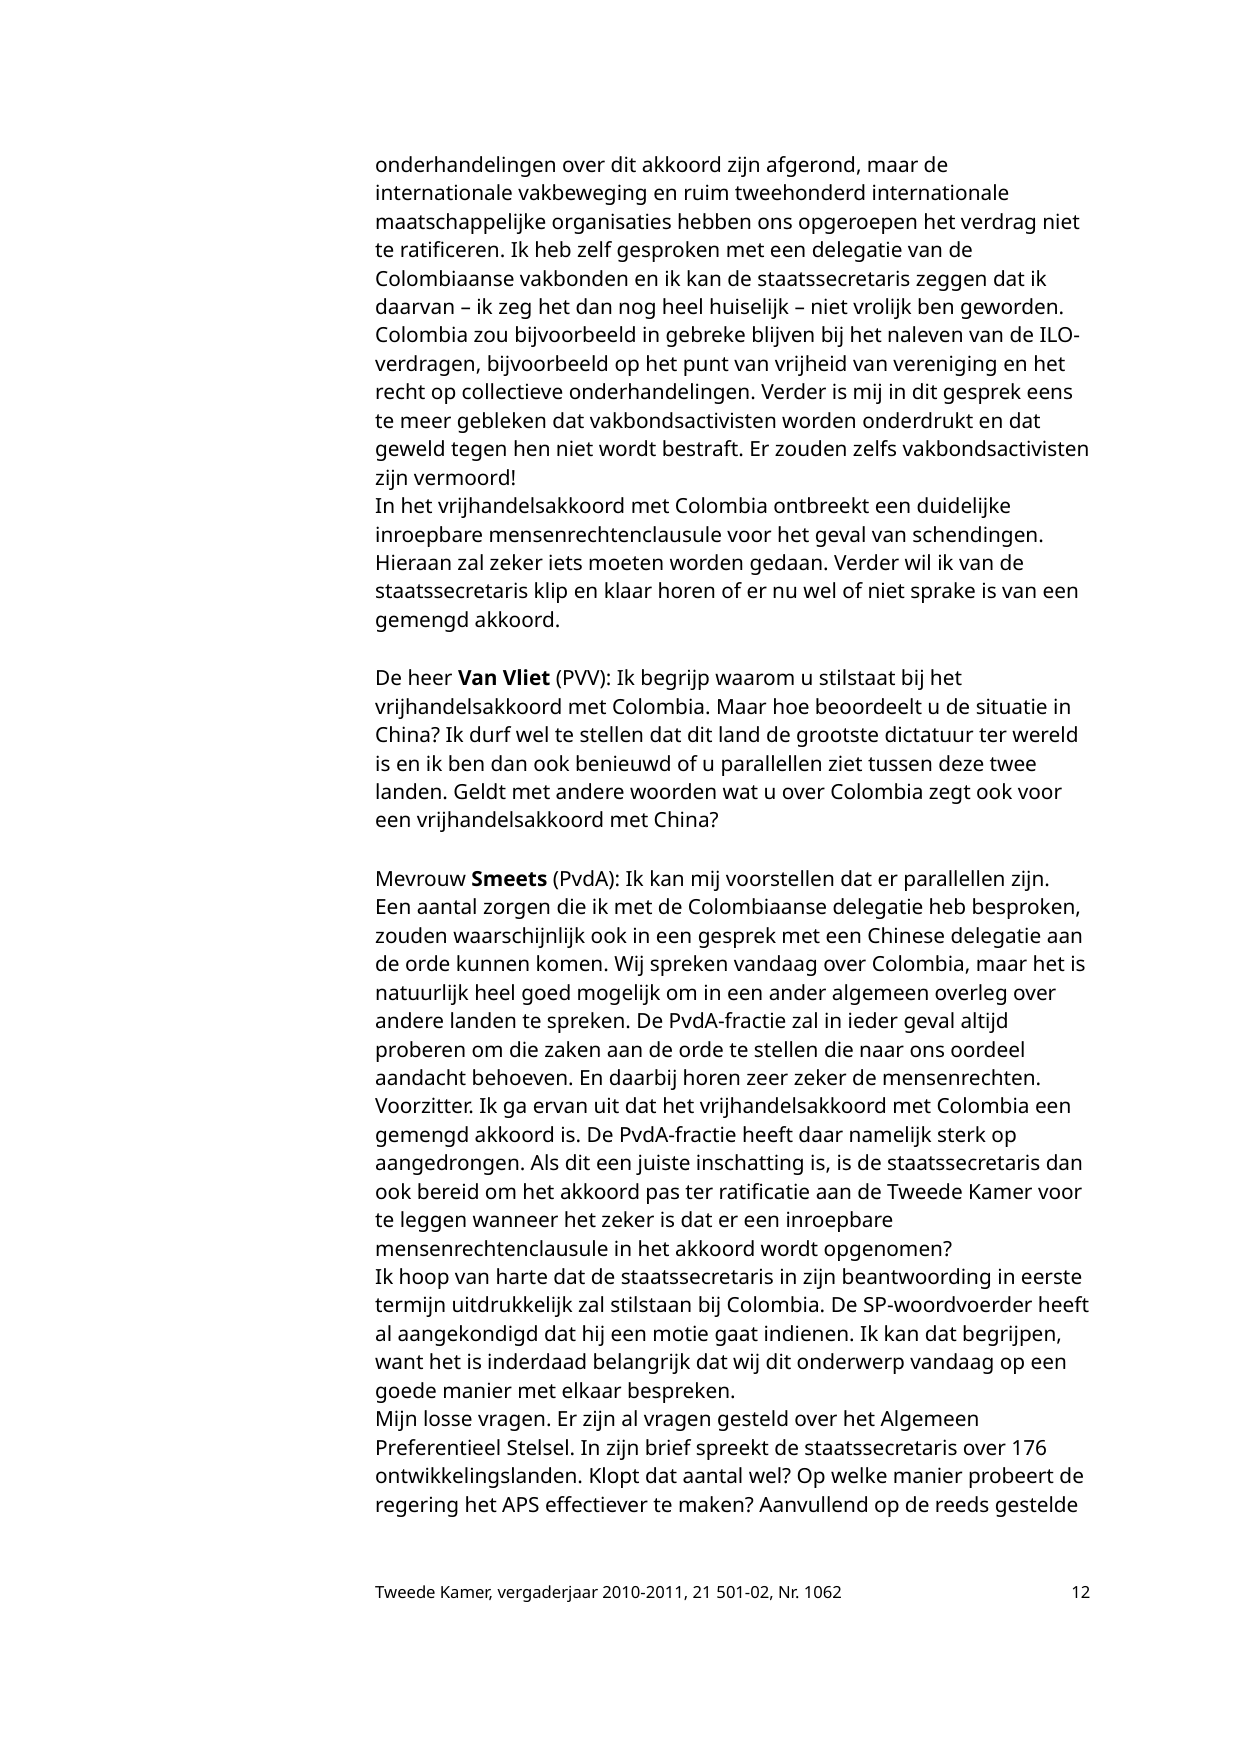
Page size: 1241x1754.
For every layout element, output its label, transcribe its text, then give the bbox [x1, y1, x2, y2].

text onderhandelingen over dit akkoord zijn afgerond, maar de internationale vakbeweging en ruim tweehonderd internationale maatschappelijke organisaties hebben ons opgeroepen het verdrag niet te ratificeren. Ik heb zelf gesproken met een delegatie van de Colombiaanse vakbonden en ik kan de staatssecretaris zeggen dat ik daarvan – ik zeg het dan nog heel huiselijk – niet vrolijk ben geworden. Colombia zou bijvoorbeeld in gebreke blijven bij het naleven van de ILO-verdragen, bijvoorbeeld op het punt van vrijheid van vereniging en het recht op collectieve onderhandelingen. Verder is mij in dit gesprek eens te meer gebleken dat vakbondsactivisten worden onderdrukt en dat geweld tegen hen niet wordt bestraft. Er zouden zelfs vakbondsactivisten zijn vermoord! [375, 150, 1090, 491]
text Mijn losse vragen. Er zijn al vragen gesteld over het Algemeen Preferentieel Stelsel. In zijn brief spreekt de staatssecretaris over 176 ontwikkelingslanden. Klopt dat aantal wel? Op welke manier probeert de regering het APS effectiever te maken? Aanvullend op de reeds gestelde [375, 1404, 1090, 1518]
text Ik hoop van harte dat de staatssecretaris in zijn beantwoording in eerste termijn uitdrukkelijk zal stilstaan bij Colombia. De SP-woordvoerder heeft al aangekondigd dat hij een motie gaat indienen. Ik kan dat begrijpen, want het is inderdaad belangrijk dat wij dit onderwerp vandaag op een goede manier met elkaar bespreken. [375, 1262, 1090, 1404]
text Mevrouw Smeets (PvdA): Ik kan mij voorstellen dat er parallellen zijn. Een aantal zorgen die ik met de Colombiaanse delegatie heb besproken, zouden waarschijnlijk ook in een gesprek met een Chinese delegatie aan de orde kunnen komen. Wij spreken vandaag over Colombia, maar het is natuurlijk heel goed mogelijk om in een ander algemeen overleg over andere landen te spreken. De PvdA-fractie zal in ieder geval altijd proberen om die zaken aan de orde te stellen die naar ons oordeel aandacht behoeven. En daarbij horen zeer zeker de mensenrechten. [375, 864, 1090, 1092]
text Voorzitter. Ik ga ervan uit dat het vrijhandelsakkoord met Colombia een gemengd akkoord is. De PvdA-fractie heeft daar namelijk sterk op aangedrongen. Als dit een juiste inschatting is, is de staatssecretaris dan ook bereid om het akkoord pas ter ratificatie aan de Tweede Kamer voor te leggen wanneer het zeker is dat er een inroepbare mensenrechtenclausule in het akkoord wordt opgenomen? [375, 1092, 1090, 1262]
text In het vrijhandelsakkoord met Colombia ontbreekt een duidelijke inroepbare mensenrechtenclausule voor het geval van schendingen. Hieraan zal zeker iets moeten worden gedaan. Verder wil ik van de staatssecretaris klip en klaar horen of er nu wel of niet sprake is van een gemengd akkoord. [375, 491, 1090, 633]
text De heer Van Vliet (PVV): Ik begrijp waarom u stilstaat bij het vrijhandelsakkoord met Colombia. Maar hoe beoordeelt u de situatie in China? Ik durf wel te stellen dat dit land de grootste dictatuur ter wereld is en ik ben dan ook benieuwd of u parallellen ziet tussen deze twee landen. Geldt met andere woorden wat u over Colombia zegt ook voor een vrijhandelsakkoord met China? [375, 663, 1090, 834]
